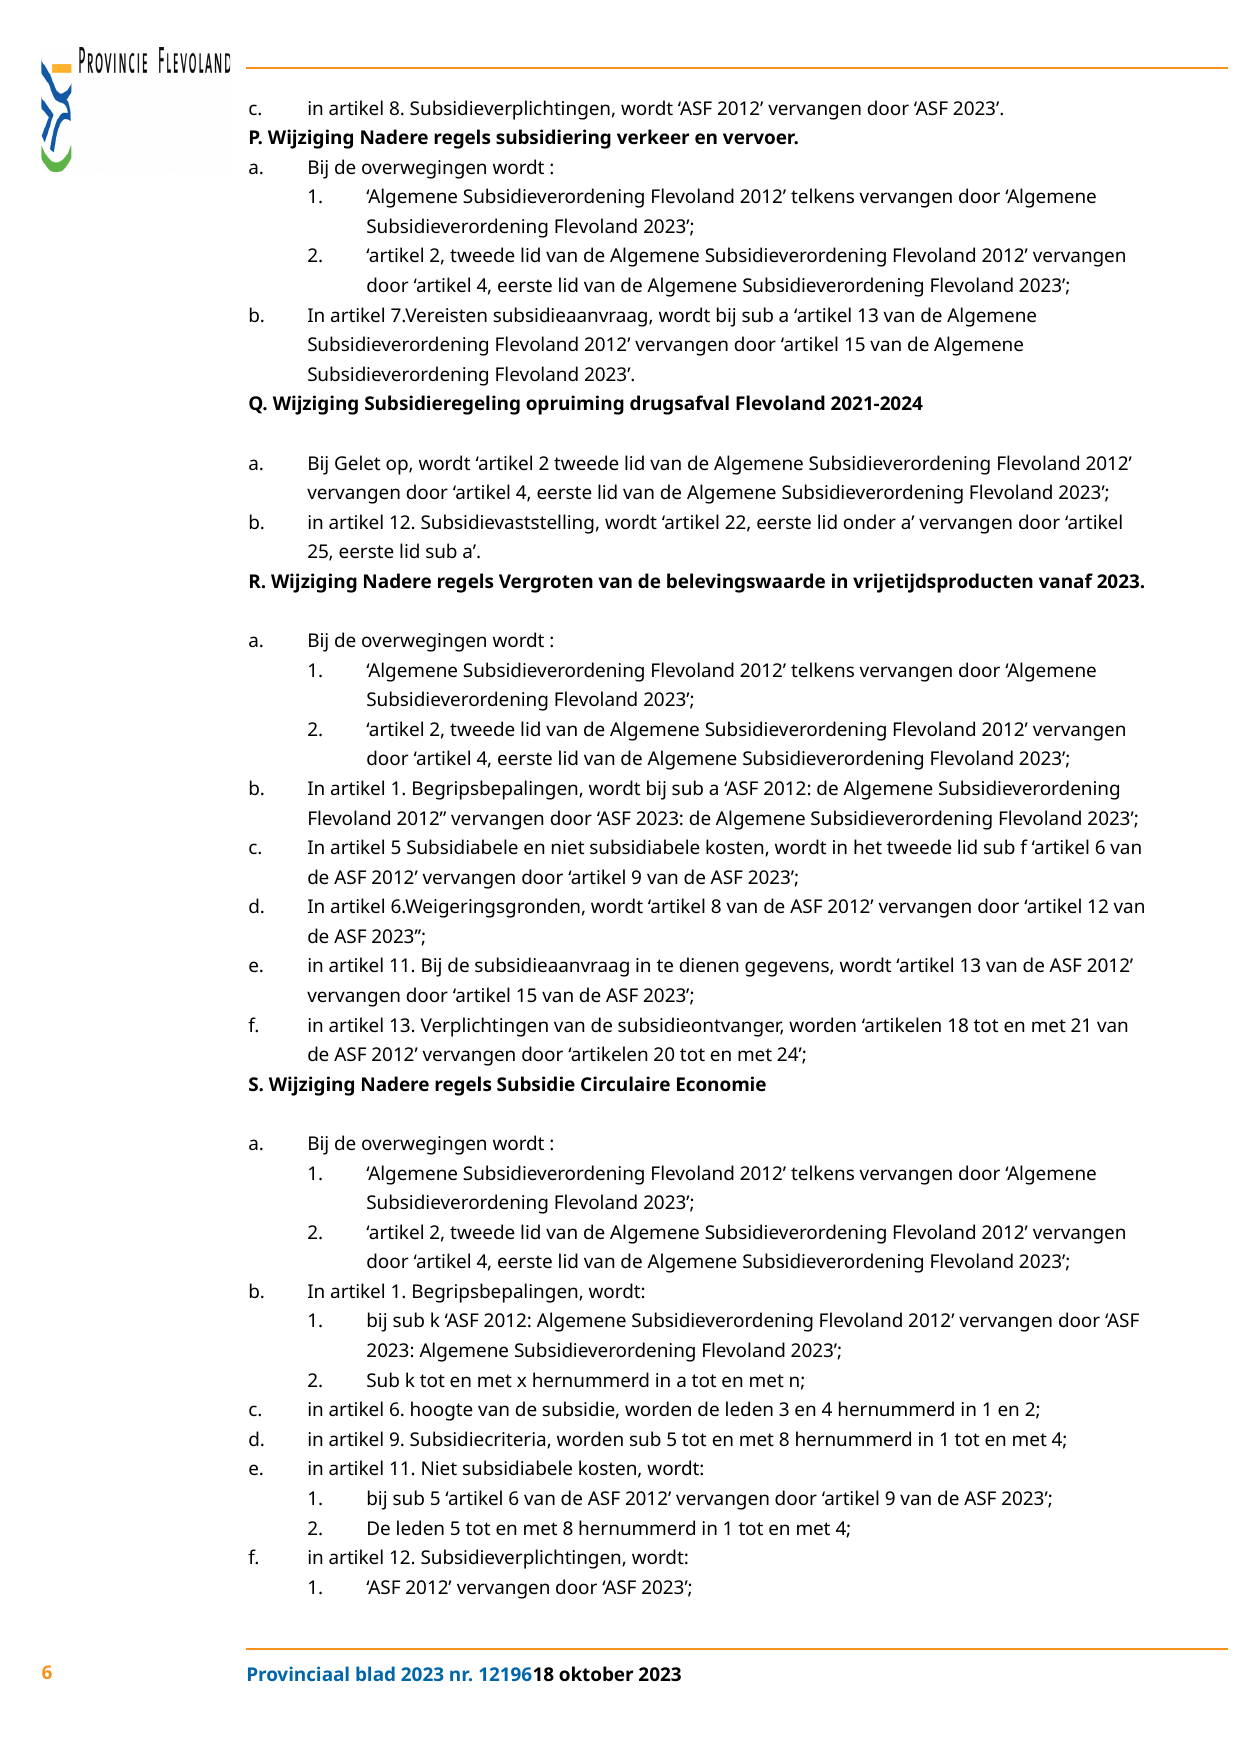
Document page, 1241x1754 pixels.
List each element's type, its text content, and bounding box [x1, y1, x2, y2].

list in artikel 11. Bij de subsidieaanvraag in te dienen gegevens, wordt ‘artikel 13 van de ASF 2012’ vervangen door ‘artikel 15 van de ASF 2023’; [248, 953, 1152, 1008]
list ‘artikel 2, tweede lid van de Algemene Subsidieverordening Flevoland 2012’ vervangen door ‘artikel 4, eerste lid van de Algemene Subsidieverordening Flevoland 2023’; [307, 243, 1152, 298]
list Bij de overwegingen wordt : [248, 1130, 1152, 1156]
list in artikel 9. Subsidiecriteria, worden sub 5 tot en met 8 hernummerd in 1 tot en met 4; [248, 1426, 1152, 1452]
list in artikel 13. Verplichtingen van de subsidieontvanger, worden ‘artikelen 18 tot en met 21 van de ASF 2012’ vervangen door ‘artikelen 20 tot en met 24’; [248, 1012, 1152, 1067]
list De leden 5 tot en met 8 hernummerd in 1 tot en met 4; [307, 1515, 1152, 1541]
text R. Wijziging Nadere regels Vergroten van de belevingswaarde in vrijetijdsproducten vanaf 2023. [248, 568, 1152, 594]
list In artikel 1. Begripsbepalingen, wordt bij sub a ‘ASF 2012: de Algemene Subsidieverordening Flevoland 2012’’ vervangen door ‘ASF 2023: de Algemene Subsidieverordening Flevoland 2023’; [248, 775, 1152, 831]
list Bij de overwegingen wordt : [248, 627, 1152, 653]
list In artikel 5 Subsidiabele en niet subsidiabele kosten, wordt in het tweede lid sub f ‘artikel 6 van de ASF 2012’ vervangen door ‘artikel 9 van de ASF 2023’; [248, 834, 1152, 890]
list Bij Gelet op, wordt ‘artikel 2 tweede lid van de Algemene Subsidieverordening Flevoland 2012’ vervangen door ‘artikel 4, eerste lid van de Algemene Subsidieverordening Flevoland 2023’; [248, 450, 1152, 505]
list in artikel 6. hoogte van de subsidie, worden de leden 3 en 4 hernummerd in 1 en 2; [248, 1396, 1152, 1422]
list ‘Algemene Subsidieverordening Flevoland 2012’ telkens vervangen door ‘Algemene Subsidieverordening Flevoland 2023’; [307, 183, 1152, 239]
text Q. Wijziging Subsidieregeling opruiming drugsafval Flevoland 2021-2024 [248, 391, 1152, 416]
list bij sub k ‘ASF 2012: Algemene Subsidieverordening Flevoland 2012’ vervangen door ‘ASF 2023: Algemene Subsidieverordening Flevoland 2023’; [307, 1308, 1152, 1363]
list In artikel 6.Weigeringsgronden, wordt ‘artikel 8 van de ASF 2012’ vervangen door ‘artikel 12 van de ASF 2023’’; [248, 893, 1152, 949]
text S. Wijziging Nadere regels Subsidie Circulaire Economie [248, 1071, 1152, 1097]
picture [41, 47, 231, 172]
text P. Wijziging Nadere regels subsidiering verkeer en vervoer. [248, 124, 1152, 150]
list In artikel 7.Vereisten subsidieaanvraag, wordt bij sub a ‘artikel 13 van de Algemene Subsidieverordening Flevoland 2012’ vervangen door ‘artikel 15 van de Algemene Subsidieverordening Flevoland 2023’. [248, 302, 1152, 387]
list In artikel 1. Begripsbepalingen, wordt: [248, 1278, 1152, 1304]
list ‘ASF 2012’ vervangen door ‘ASF 2023’; [307, 1574, 1152, 1600]
list in artikel 8. Subsidieverplichtingen, wordt ‘ASF 2012’ vervangen door ‘ASF 2023’. [248, 95, 1152, 121]
list in artikel 11. Niet subsidiabele kosten, wordt: [248, 1456, 1152, 1481]
list ‘Algemene Subsidieverordening Flevoland 2012’ telkens vervangen door ‘Algemene Subsidieverordening Flevoland 2023’; [307, 657, 1152, 712]
list ‘artikel 2, tweede lid van de Algemene Subsidieverordening Flevoland 2012’ vervangen door ‘artikel 4, eerste lid van de Algemene Subsidieverordening Flevoland 2023’; [307, 1219, 1152, 1274]
list bij sub 5 ‘artikel 6 van de ASF 2012’ vervangen door ‘artikel 9 van de ASF 2023’; [307, 1485, 1152, 1511]
list Sub k tot en met x hernummerd in a tot en met n; [307, 1367, 1152, 1393]
list in artikel 12. Subsidievaststelling, wordt ‘artikel 22, eerste lid onder a’ vervangen door ‘artikel 25, eerste lid sub a’. [248, 509, 1152, 564]
list ‘Algemene Subsidieverordening Flevoland 2012’ telkens vervangen door ‘Algemene Subsidieverordening Flevoland 2023’; [307, 1160, 1152, 1215]
list in artikel 12. Subsidieverplichtingen, wordt: [248, 1544, 1152, 1570]
list Bij de overwegingen wordt : [248, 154, 1152, 180]
list ‘artikel 2, tweede lid van de Algemene Subsidieverordening Flevoland 2012’ vervangen door ‘artikel 4, eerste lid van de Algemene Subsidieverordening Flevoland 2023’; [307, 716, 1152, 771]
